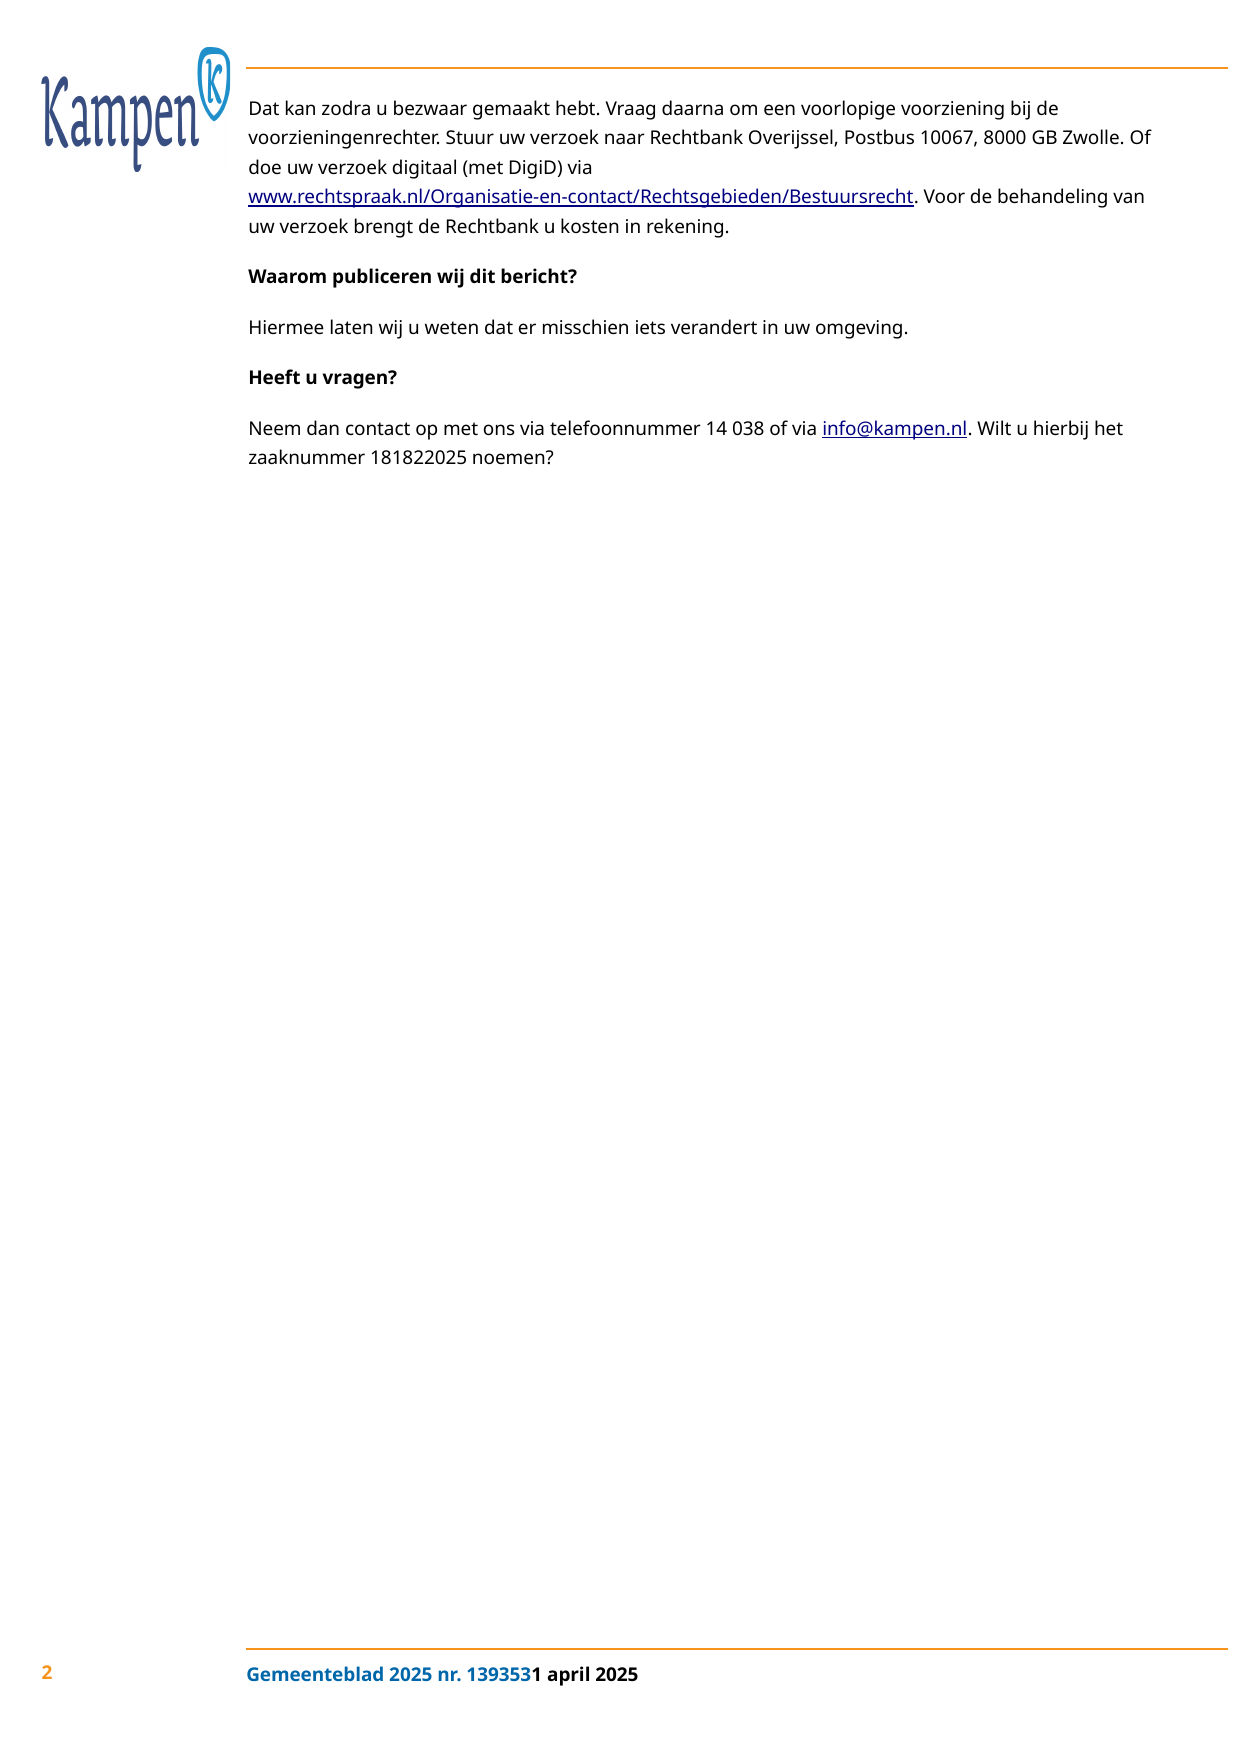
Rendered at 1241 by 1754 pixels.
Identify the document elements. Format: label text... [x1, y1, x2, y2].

picture [41, 47, 231, 172]
text Neem dan contact op met ons via telefoonnummer 14 038 of via info@kampen.nl. Wilt u hierbij het zaaknummer 181822025 noemen? [248, 415, 1152, 470]
text Heeft u vragen? [248, 364, 1152, 390]
text Dat kan zodra u bezwaar gemaakt hebt. Vraag daarna om een voorlopige voorziening bij de voorzieningenrechter. Stuur uw verzoek naar Rechtbank Overijssel, Postbus 10067, 8000 GB Zwolle. Of doe uw verzoek digitaal (met DigiD) via www.rechtspraak.nl/Organisatie-en-contact/Rechtsgebieden/Bestuursrecht. Voor de behandeling van uw verzoek brengt de Rechtbank u kosten in rekening. [248, 95, 1152, 239]
text Hiermee laten wij u weten dat er misschien iets verandert in uw omgeving. [248, 314, 1152, 340]
text Waarom publiceren wij dit bericht? [248, 263, 1152, 289]
